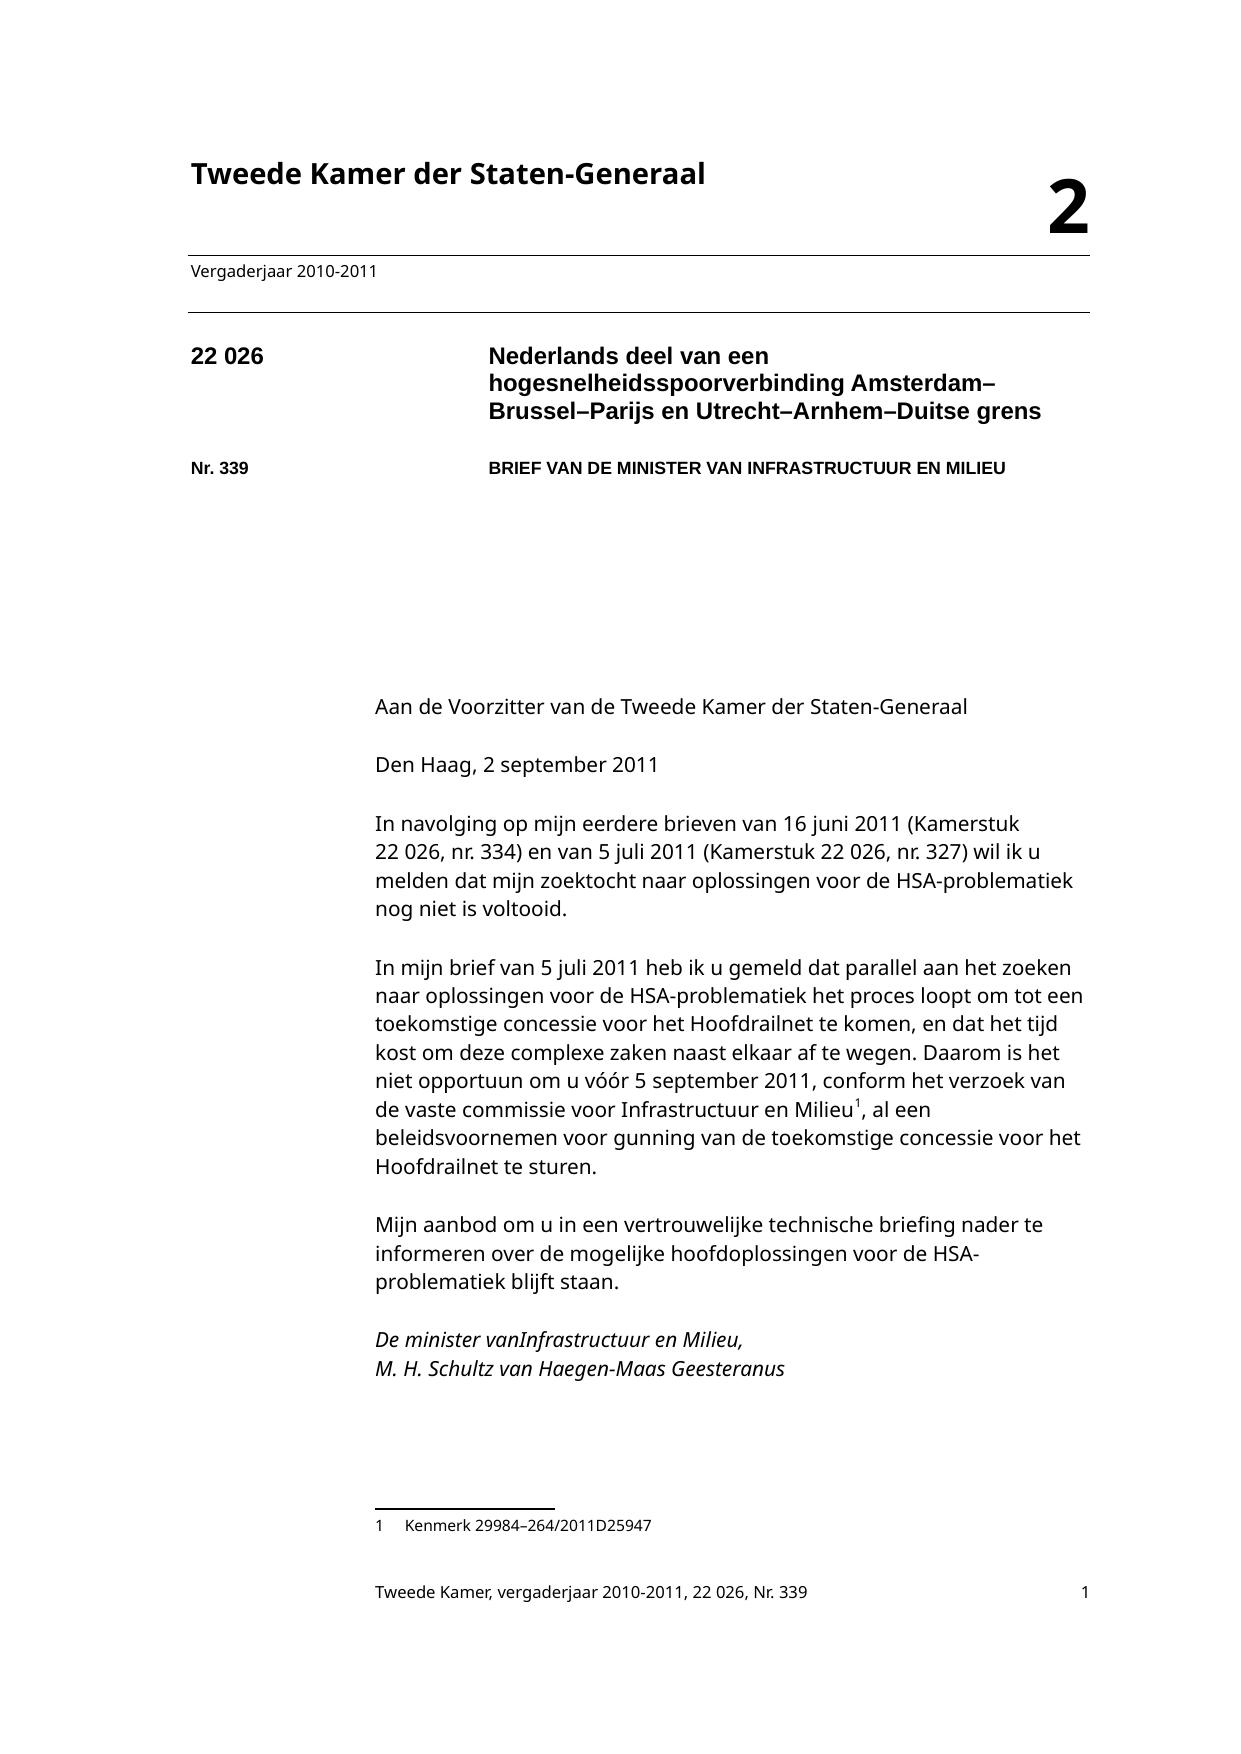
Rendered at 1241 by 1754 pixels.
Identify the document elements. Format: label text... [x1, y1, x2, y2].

table_cell Nederlands deel van een hogesnelheidsspoorverbinding Amsterdam–Brussel–Parijs en Utrecht–Arnhem–Duitse grens [485, 339, 1090, 454]
table_cell BRIEF VAN DE MINISTER VAN INFRASTRUCTUUR EN MILIEU [485, 455, 1090, 573]
text M. H. Schultz van Haegen-Maas Geesteranus [375, 1354, 1090, 1382]
table_header 2 [910, 150, 1090, 255]
text De minister vanInfrastructuur en Milieu, [375, 1326, 1090, 1354]
text Den Haag, 2 september 2011 [375, 751, 1090, 779]
text Mijn aanbod om u in een vertrouwelijke technische briefing nader te informeren over de mogelijke hoofdoplossingen voor de HSA-problematiek blijft staan. [375, 1210, 1090, 1296]
table_cell [485, 313, 1090, 339]
table_cell [188, 313, 485, 339]
text Aan de Voorzitter van de Tweede Kamer der Staten-Generaal [375, 692, 1090, 721]
text In navolging op mijn eerdere brieven van 16 juni 2011 (Kamerstuk 22 026, nr. 334) en van 5 juli 2011 (Kamerstuk 22 026, nr. 327) wil ik u melden dat mijn zoektocht naar oplossingen voor de HSA-problematiek nog niet is voltooid. [375, 809, 1090, 923]
text In mijn brief van 5 juli 2011 heb ik u gemeld dat parallel aan het zoeken naar oplossingen voor de HSA-problematiek het proces loopt om tot een toekomstige concessie voor het Hoofdrailnet te komen, en dat het tijd kost om deze complexe zaken naast elkaar af te wegen. Daarom is het niet opportuun om u vóór 5 september 2011, conform het verzoek van de vaste commissie voor Infrastructuur en Milieu, al een beleidsvoornemen voor gunning van de toekomstige concessie voor het Hoofdrailnet te sturen. [375, 953, 1090, 1180]
table_cell 22 026 [188, 339, 485, 454]
table_cell Vergaderjaar 2010-2011 [188, 256, 485, 312]
table_header Tweede Kamer der Staten-Generaal [188, 150, 909, 255]
text Kenmerk 29984–264/2011D25947 [375, 1508, 1090, 1536]
table_cell Nr. 339 [188, 455, 485, 573]
table_cell [485, 256, 1090, 312]
